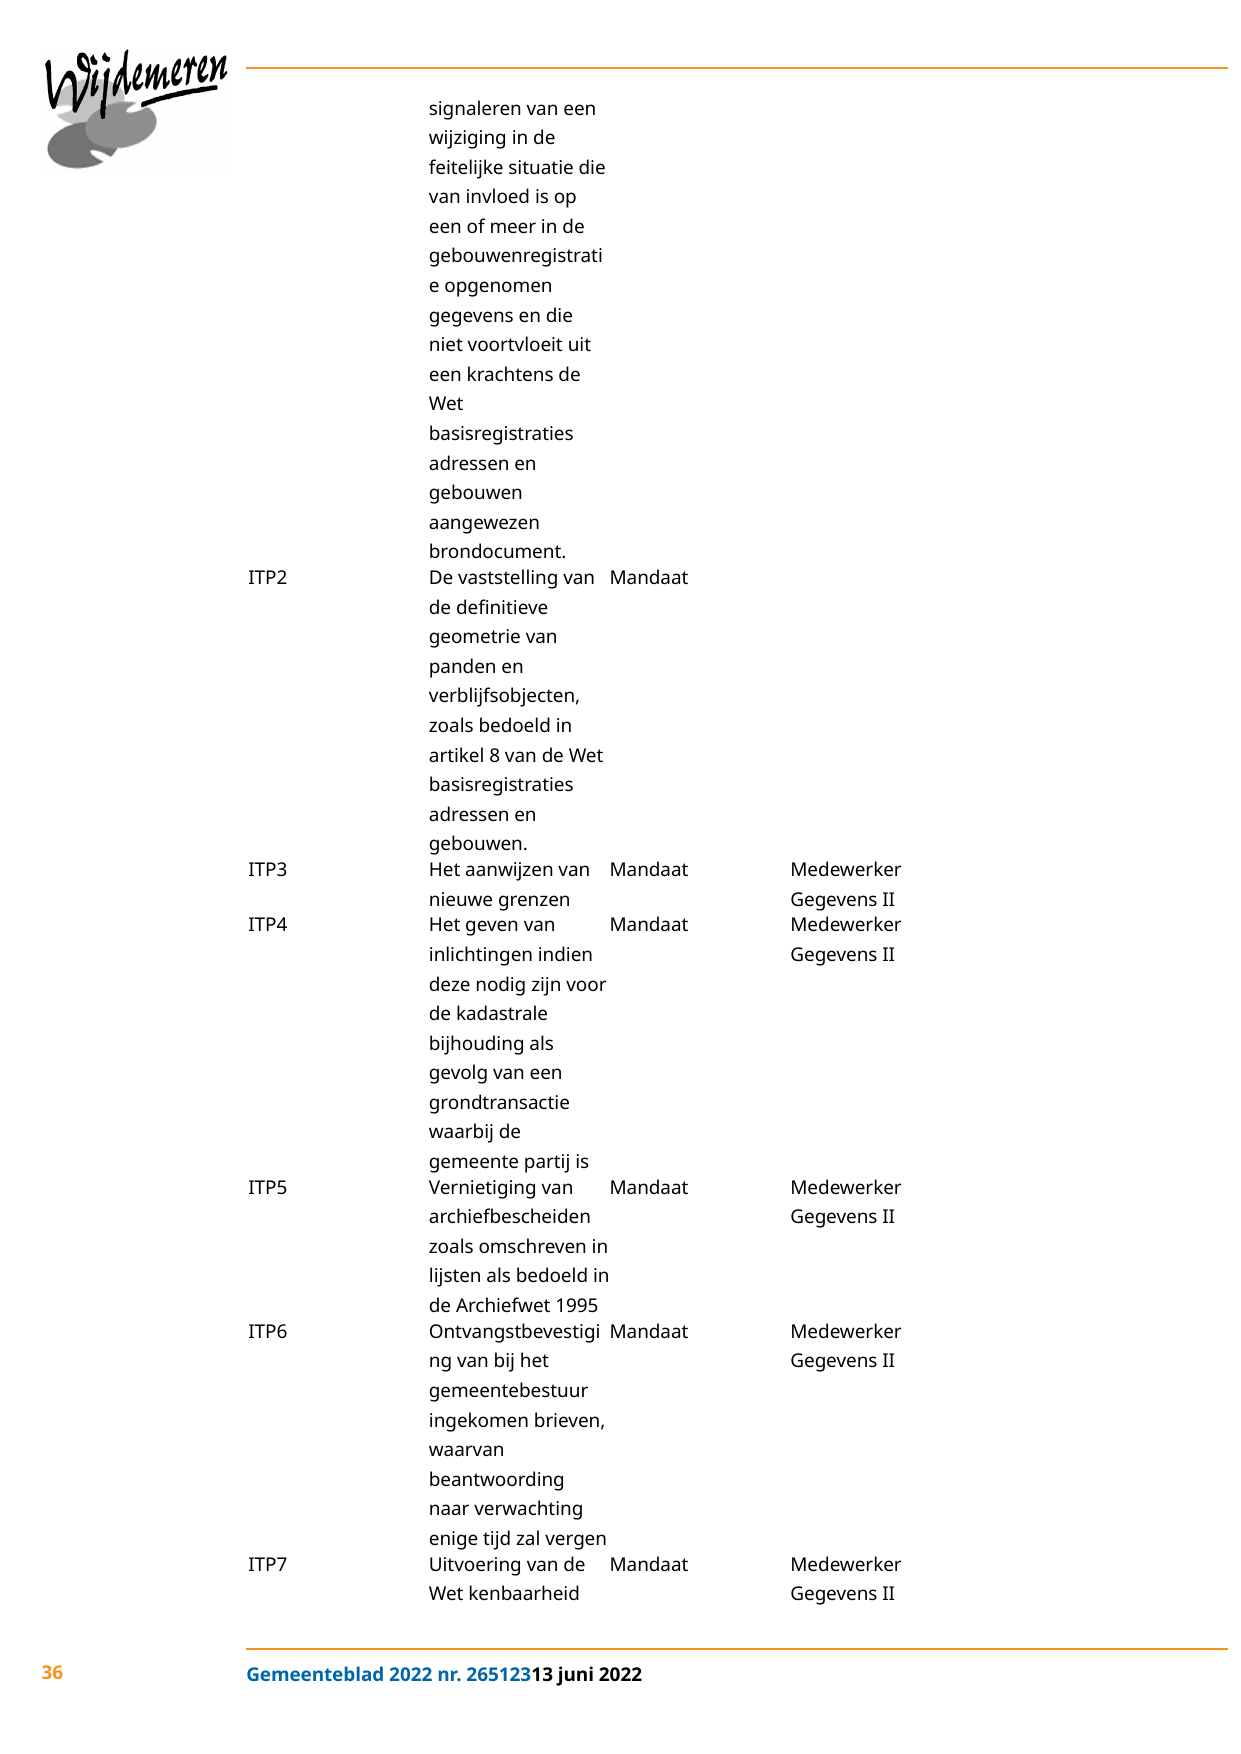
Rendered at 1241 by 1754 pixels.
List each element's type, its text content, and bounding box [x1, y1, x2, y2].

table_cell Mandaat [609, 1318, 790, 1551]
table_cell Ontvangstbevestiging van bij het gemeentebestuur ingekomen brieven, waarvan beantwoording naar verwachting enige tijd zal vergen [429, 1318, 609, 1551]
table_cell Medewerker Gegevens II [790, 912, 971, 1174]
table_cell ITP4 [248, 912, 429, 1174]
table_cell Medewerker Gegevens II [790, 1174, 971, 1318]
table_cell ITP7 [248, 1551, 429, 1606]
picture [41, 47, 231, 172]
table_cell [971, 1174, 1152, 1318]
table_cell [971, 912, 1152, 1174]
table_cell Mandaat [609, 1551, 790, 1606]
table_cell Het aanwijzen van nieuwe grenzen [429, 856, 609, 912]
table_cell [971, 95, 1152, 564]
table_cell Uitvoering van de Wet kenbaarheid [429, 1551, 609, 1606]
table_cell Het geven van inlichtingen indien deze nodig zijn voor de kadastrale bijhouding als gevolg van een grondtransactie waarbij de gemeente partij is [429, 912, 609, 1174]
table_cell [790, 564, 971, 856]
table_cell ITP5 [248, 1174, 429, 1318]
table_cell Medewerker Gegevens II [790, 1551, 971, 1606]
table_cell Mandaat [609, 856, 790, 912]
table_cell Medewerker Gegevens II [790, 856, 971, 912]
table_cell Medewerker Gegevens II [790, 1318, 971, 1551]
table_cell [971, 1318, 1152, 1551]
table_cell Mandaat [609, 912, 790, 1174]
table_cell Mandaat [609, 1174, 790, 1318]
table_cell [790, 95, 971, 564]
table_cell [609, 95, 790, 564]
table_cell [248, 95, 429, 564]
table_cell signaleren van een wijziging in de feitelijke situatie die van invloed is op een of meer in de gebouwenregistratie opgenomen gegevens en die niet voortvloeit uit een krachtens de Wet basisregistraties adressen en gebouwen aangewezen brondocument. [429, 95, 609, 564]
table_cell Mandaat [609, 564, 790, 856]
table_cell [971, 564, 1152, 856]
table_cell Vernietiging van archiefbescheiden zoals omschreven in lijsten als bedoeld in de Archiefwet 1995 [429, 1174, 609, 1318]
table_cell [971, 1551, 1152, 1606]
table_cell De vaststelling van de definitieve geometrie van panden en verblijfsobjecten, zoals bedoeld in artikel 8 van de Wet basisregistraties adressen en gebouwen. [429, 564, 609, 856]
table_cell ITP2 [248, 564, 429, 856]
table_cell ITP3 [248, 856, 429, 912]
table_cell [971, 856, 1152, 912]
table_cell ITP6 [248, 1318, 429, 1551]
